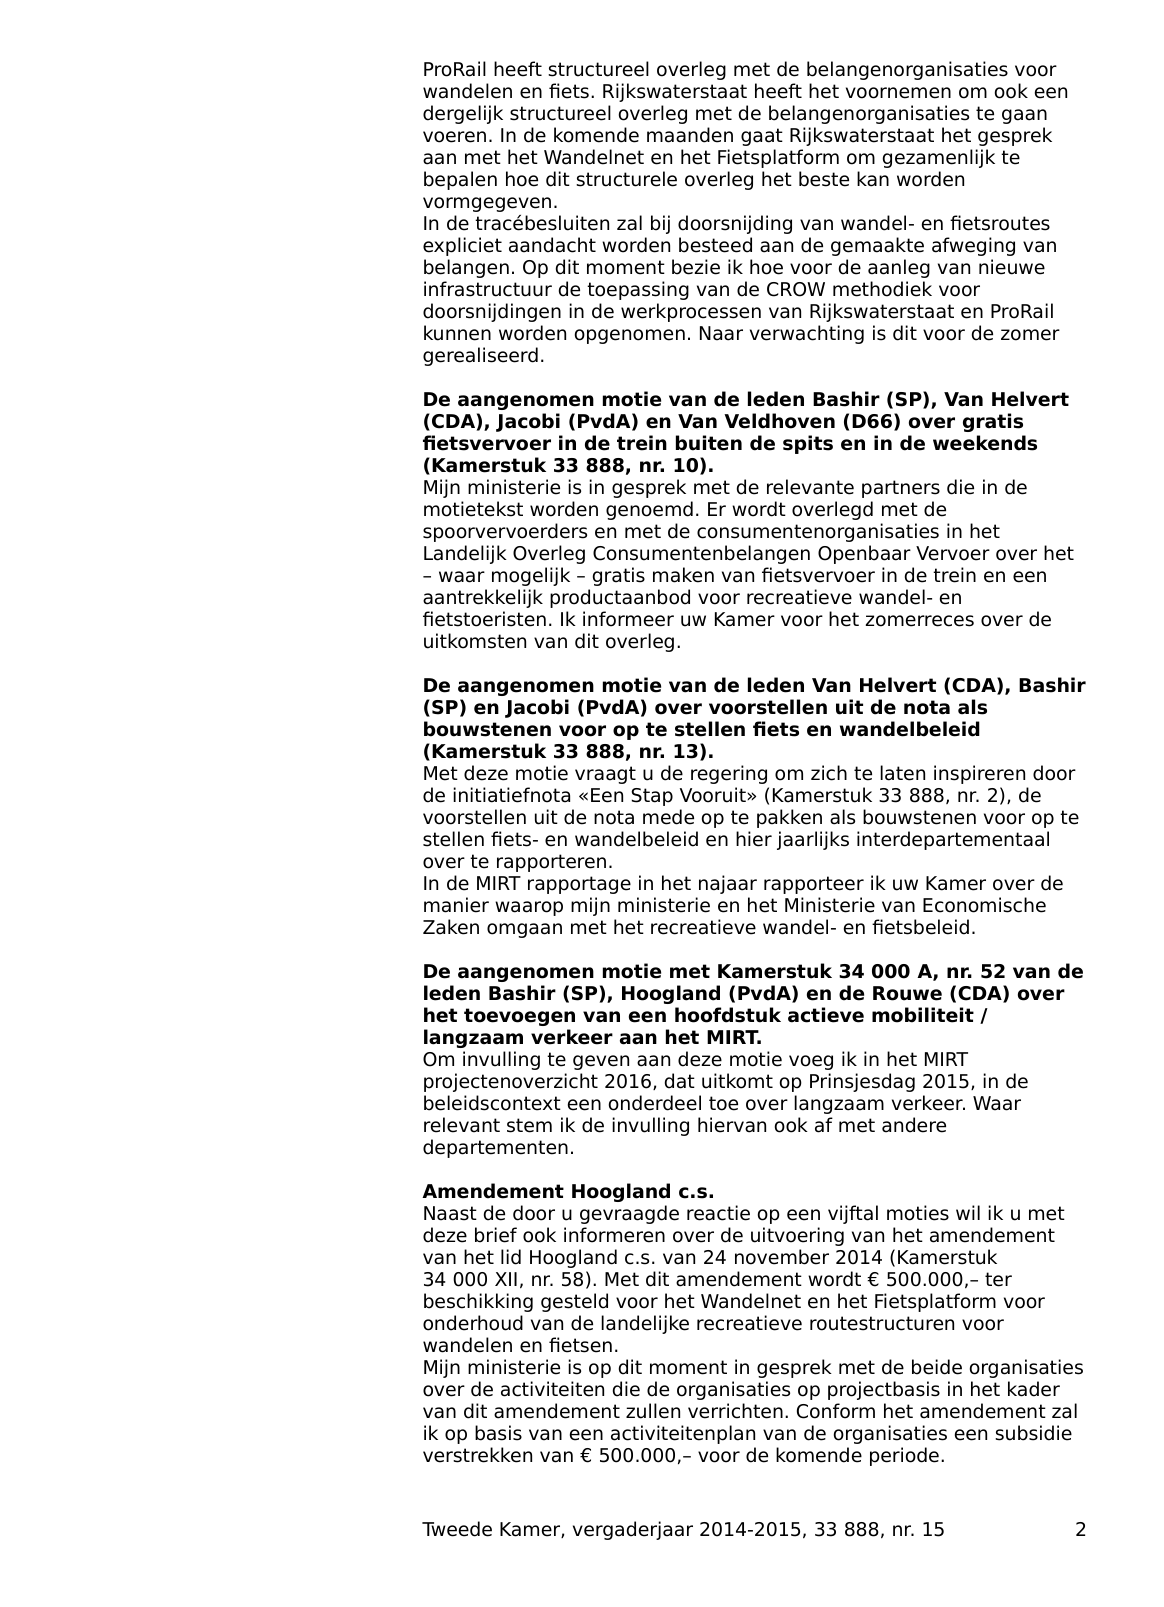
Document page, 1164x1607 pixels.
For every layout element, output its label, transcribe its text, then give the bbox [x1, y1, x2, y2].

text De aangenomen motie van de leden Van Helvert (CDA), Bashir (SP) en Jacobi (PvdA) over voorstellen uit de nota als bouwstenen voor op te stellen fiets en wandelbeleid (Kamerstuk 33 888, nr. 13). [422, 675, 1087, 763]
text ProRail heeft structureel overleg met de belangenorganisaties voor wandelen en fiets. Rijkswaterstaat heeft het voornemen om ook een dergelijk structureel overleg met de belangenorganisaties te gaan voeren. In de komende maanden gaat Rijkswaterstaat het gesprek aan met het Wandelnet en het Fietsplatform om gezamenlijk te bepalen hoe dit structurele overleg het beste kan worden vormgegeven. [422, 59, 1087, 213]
text Naast de door u gevraagde reactie op een vijftal moties wil ik u met deze brief ook informeren over de uitvoering van het amendement van het lid Hoogland c.s. van 24 november 2014 (Kamerstuk 34 000 XII, nr. 58). Met dit amendement wordt € 500.000,– ter beschikking gesteld voor het Wandelnet en het Fietsplatform voor onderhoud van de landelijke recreatieve routestructuren voor wandelen en fietsen. [422, 1203, 1087, 1357]
text In de tracébesluiten zal bij doorsnijding van wandel- en fietsroutes expliciet aandacht worden besteed aan de gemaakte afweging van belangen. Op dit moment bezie ik hoe voor de aanleg van nieuwe infrastructuur de toepassing van de CROW methodiek voor doorsnijdingen in de werkprocessen van Rijkswaterstaat en ProRail kunnen worden opgenomen. Naar verwachting is dit voor de zomer gerealiseerd. [422, 213, 1087, 367]
text De aangenomen motie met Kamerstuk 34 000 A, nr. 52 van de leden Bashir (SP), Hoogland (PvdA) en de Rouwe (CDA) over het toevoegen van een hoofdstuk actieve mobiliteit / langzaam verkeer aan het MIRT. [422, 961, 1087, 1049]
text Mijn ministerie is op dit moment in gesprek met de beide organisaties over de activiteiten die de organisaties op projectbasis in het kader van dit amendement zullen verrichten. Conform het amendement zal ik op basis van een activiteitenplan van de organisaties een subsidie verstrekken van € 500.000,– voor de komende periode. [422, 1357, 1087, 1467]
text Mijn ministerie is in gesprek met de relevante partners die in de motietekst worden genoemd. Er wordt overlegd met de spoorvervoerders en met de consumentenorganisaties in het Landelijk Overleg Consumentenbelangen Openbaar Vervoer over het – waar mogelijk – gratis maken van fietsvervoer in de trein en een aantrekkelijk productaanbod voor recreatieve wandel- en fietstoeristen. Ik informeer uw Kamer voor het zomerreces over de uitkomsten van dit overleg. [422, 477, 1087, 653]
text Met deze motie vraagt u de regering om zich te laten inspireren door de initiatiefnota «Een Stap Vooruit» (Kamerstuk 33 888, nr. 2), de voorstellen uit de nota mede op te pakken als bouwstenen voor op te stellen fiets- en wandelbeleid en hier jaarlijks interdepartementaal over te rapporteren. [422, 763, 1087, 873]
text In de MIRT rapportage in het najaar rapporteer ik uw Kamer over de manier waarop mijn ministerie en het Ministerie van Economische Zaken omgaan met het recreatieve wandel- en fietsbeleid. [422, 873, 1087, 939]
text Amendement Hoogland c.s. [422, 1181, 1087, 1203]
text Om invulling te geven aan deze motie voeg ik in het MIRT projectenoverzicht 2016, dat uitkomt op Prinsjesdag 2015, in de beleidscontext een onderdeel toe over langzaam verkeer. Waar relevant stem ik de invulling hiervan ook af met andere departementen. [422, 1049, 1087, 1159]
text De aangenomen motie van de leden Bashir (SP), Van Helvert (CDA), Jacobi (PvdA) en Van Veldhoven (D66) over gratis fietsvervoer in de trein buiten de spits en in de weekends (Kamerstuk 33 888, nr. 10). [422, 389, 1087, 477]
